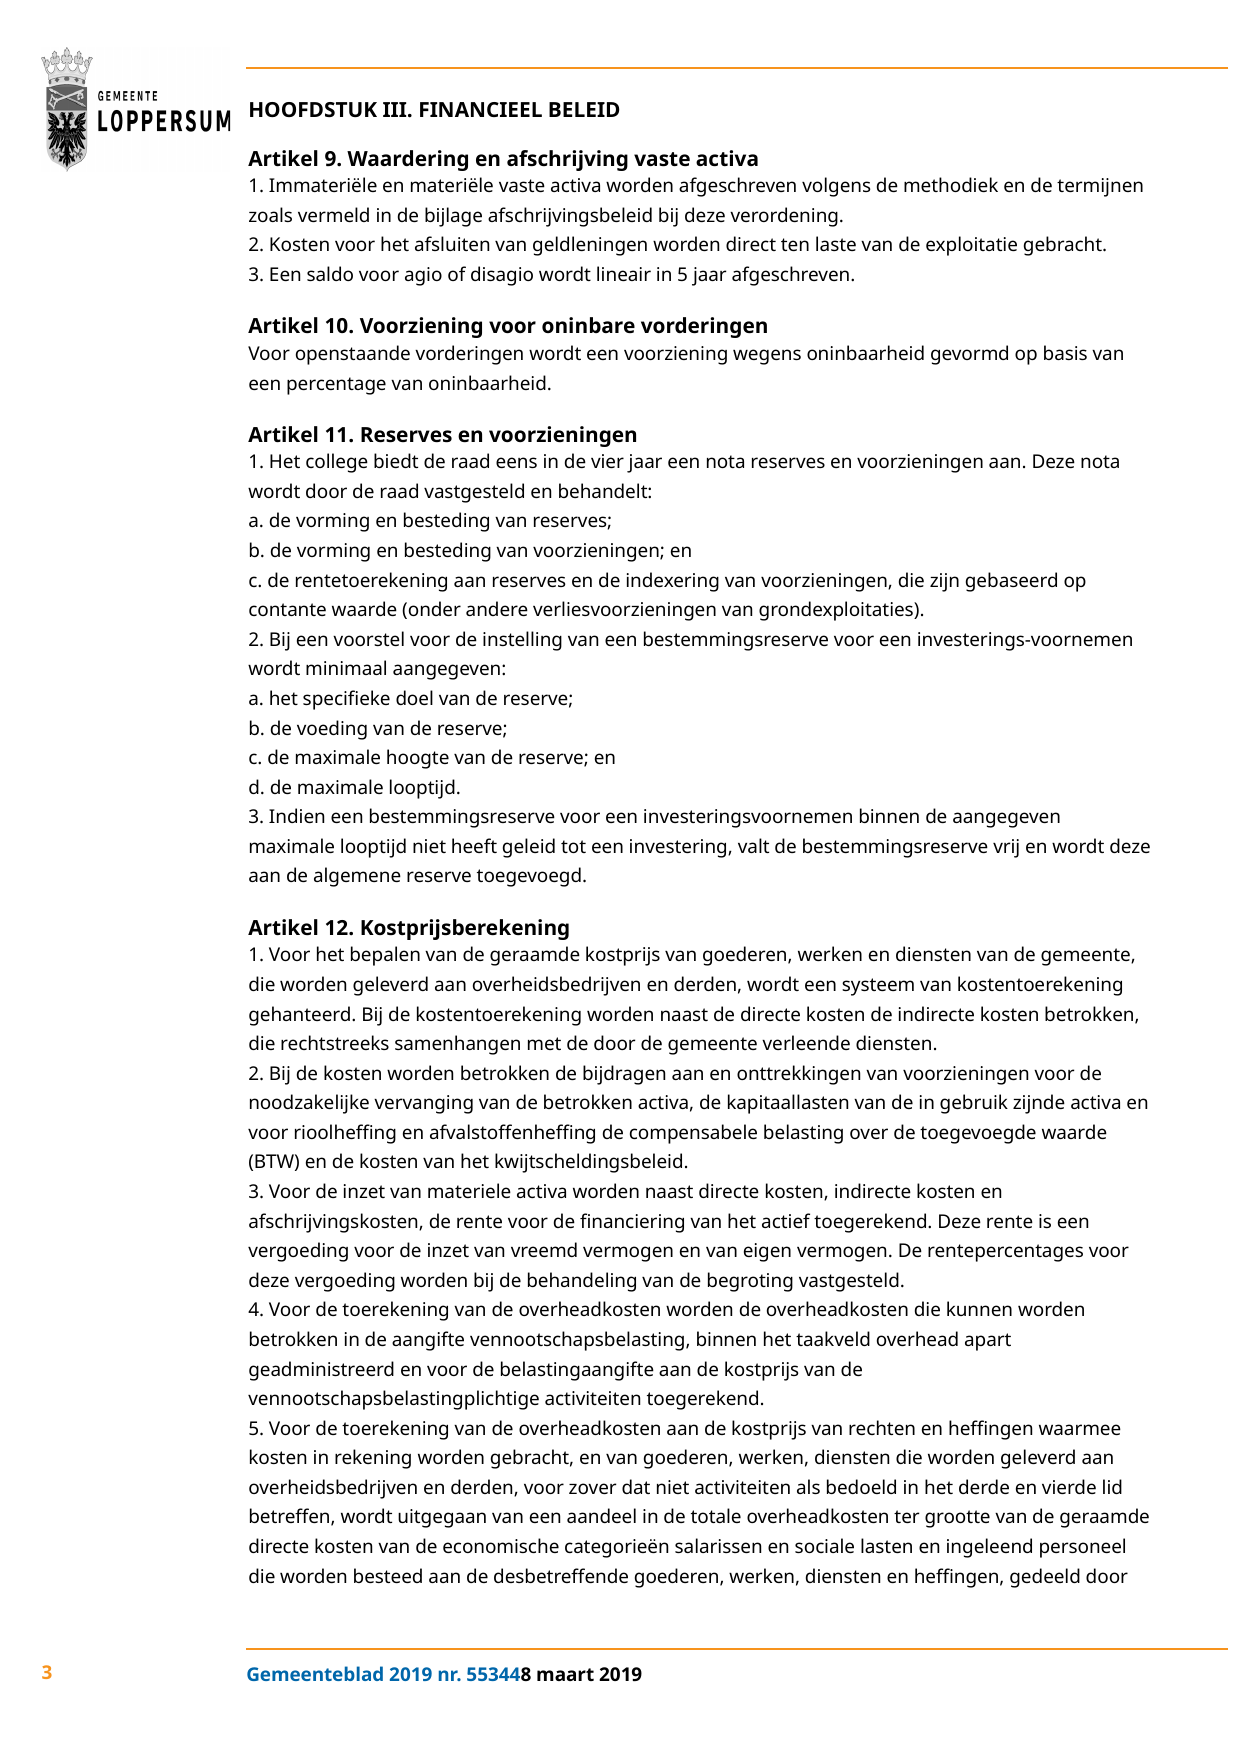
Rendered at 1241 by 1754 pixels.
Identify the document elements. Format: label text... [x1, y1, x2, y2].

text 2. Kosten voor het afsluiten van geldleningen worden direct ten laste van de exploitatie gebracht. [248, 232, 1152, 257]
text b. de vorming en besteding van voorzieningen; en [248, 537, 1152, 563]
picture [41, 47, 231, 172]
text Artikel 12. Kostprijsberekening [248, 913, 1152, 942]
text Artikel 9. Waardering en afschrijving vaste activa [248, 144, 1152, 172]
text Artikel 10. Voorziening voor oninbare vorderingen [248, 312, 1152, 340]
text Voor openstaande vorderingen wordt een voorziening wegens oninbaarheid gevormd op basis van een percentage van oninbaarheid. [248, 340, 1152, 395]
text 3. Indien een bestemmingsreserve voor een investeringsvoornemen binnen de aangegeven maximale looptijd niet heeft geleid tot een investering, valt de bestemmingsreserve vrij en wordt deze aan de algemene reserve toegevoegd. [248, 803, 1152, 888]
text b. de voeding van de reserve; [248, 715, 1152, 741]
text 1. Immateriële en materiële vaste activa worden afgeschreven volgens de methodiek en de termijnen zoals vermeld in de bijlage afschrijvingsbeleid bij deze verordening. [248, 172, 1152, 228]
text 3. Voor de inzet van materiele activa worden naast directe kosten, indirecte kosten en afschrijvingskosten, de rente voor de financiering van het actief toegerekend. Deze rente is een vergoeding voor de inzet van vreemd vermogen en van eigen vermogen. De rentepercentages voor deze vergoeding worden bij de behandeling van de begroting vastgesteld. [248, 1178, 1152, 1293]
text 2. Bij de kosten worden betrokken de bijdragen aan en onttrekkingen van voorzieningen voor de noodzakelijke vervanging van de betrokken activa, de kapitaallasten van de in gebruik zijnde activa en voor rioolheffing en afvalstoffenheffing de compensabele belasting over de toegevoegde waarde (BTW) en de kosten van het kwijtscheldingsbeleid. [248, 1060, 1152, 1174]
text a. de vorming en besteding van reserves; [248, 508, 1152, 533]
text c. de maximale hoogte van de reserve; en [248, 744, 1152, 770]
text 1. Voor het bepalen van de geraamde kostprijs van goederen, werken en diensten van de gemeente, die worden geleverd aan overheidsbedrijven en derden, wordt een systeem van kostentoerekening gehanteerd. Bij de kostentoerekening worden naast de directe kosten de indirecte kosten betrokken, die rechtstreeks samenhangen met de door de gemeente verleende diensten. [248, 942, 1152, 1056]
text 4. Voor de toerekening van de overheadkosten worden de overheadkosten die kunnen worden betrokken in de aangifte vennootschapsbelasting, binnen het taakveld overhead apart geadministreerd en voor de belastingaangifte aan de kostprijs van de vennootschapsbelastingplichtige activiteiten toegerekend. [248, 1297, 1152, 1411]
text 3. Een saldo voor agio of disagio wordt lineair in 5 jaar afgeschreven. [248, 261, 1152, 287]
text 5. Voor de toerekening van de overheadkosten aan de kostprijs van rechten en heffingen waarmee kosten in rekening worden gebracht, en van goederen, werken, diensten die worden geleverd aan overheidsbedrijven en derden, voor zover dat niet activiteiten als bedoeld in het derde en vierde lid betreffen, wordt uitgegaan van een aandeel in de totale overheadkosten ter grootte van de geraamde directe kosten van de economische categorieën salarissen en sociale lasten en ingeleend personeel die worden besteed aan de desbetreffende goederen, werken, diensten en heffingen, gedeeld door [248, 1415, 1152, 1588]
text c. de rentetoerekening aan reserves en de indexering van voorzieningen, die zijn gebaseerd op contante waarde (onder andere verliesvoorzieningen van grondexploitaties). [248, 567, 1152, 622]
text HOOFDSTUK III. FINANCIEEL BELEID [248, 95, 1152, 123]
text 2. Bij een voorstel voor de instelling van een bestemmingsreserve voor een investerings-voornemen wordt minimaal aangegeven: [248, 626, 1152, 681]
text d. de maximale looptijd. [248, 774, 1152, 800]
text Artikel 11. Reserves en voorzieningen [248, 420, 1152, 448]
text a. het specifieke doel van de reserve; [248, 685, 1152, 711]
text 1. Het college biedt de raad eens in de vier jaar een nota reserves en voorzieningen aan. Deze nota wordt door de raad vastgesteld en behandelt: [248, 448, 1152, 504]
